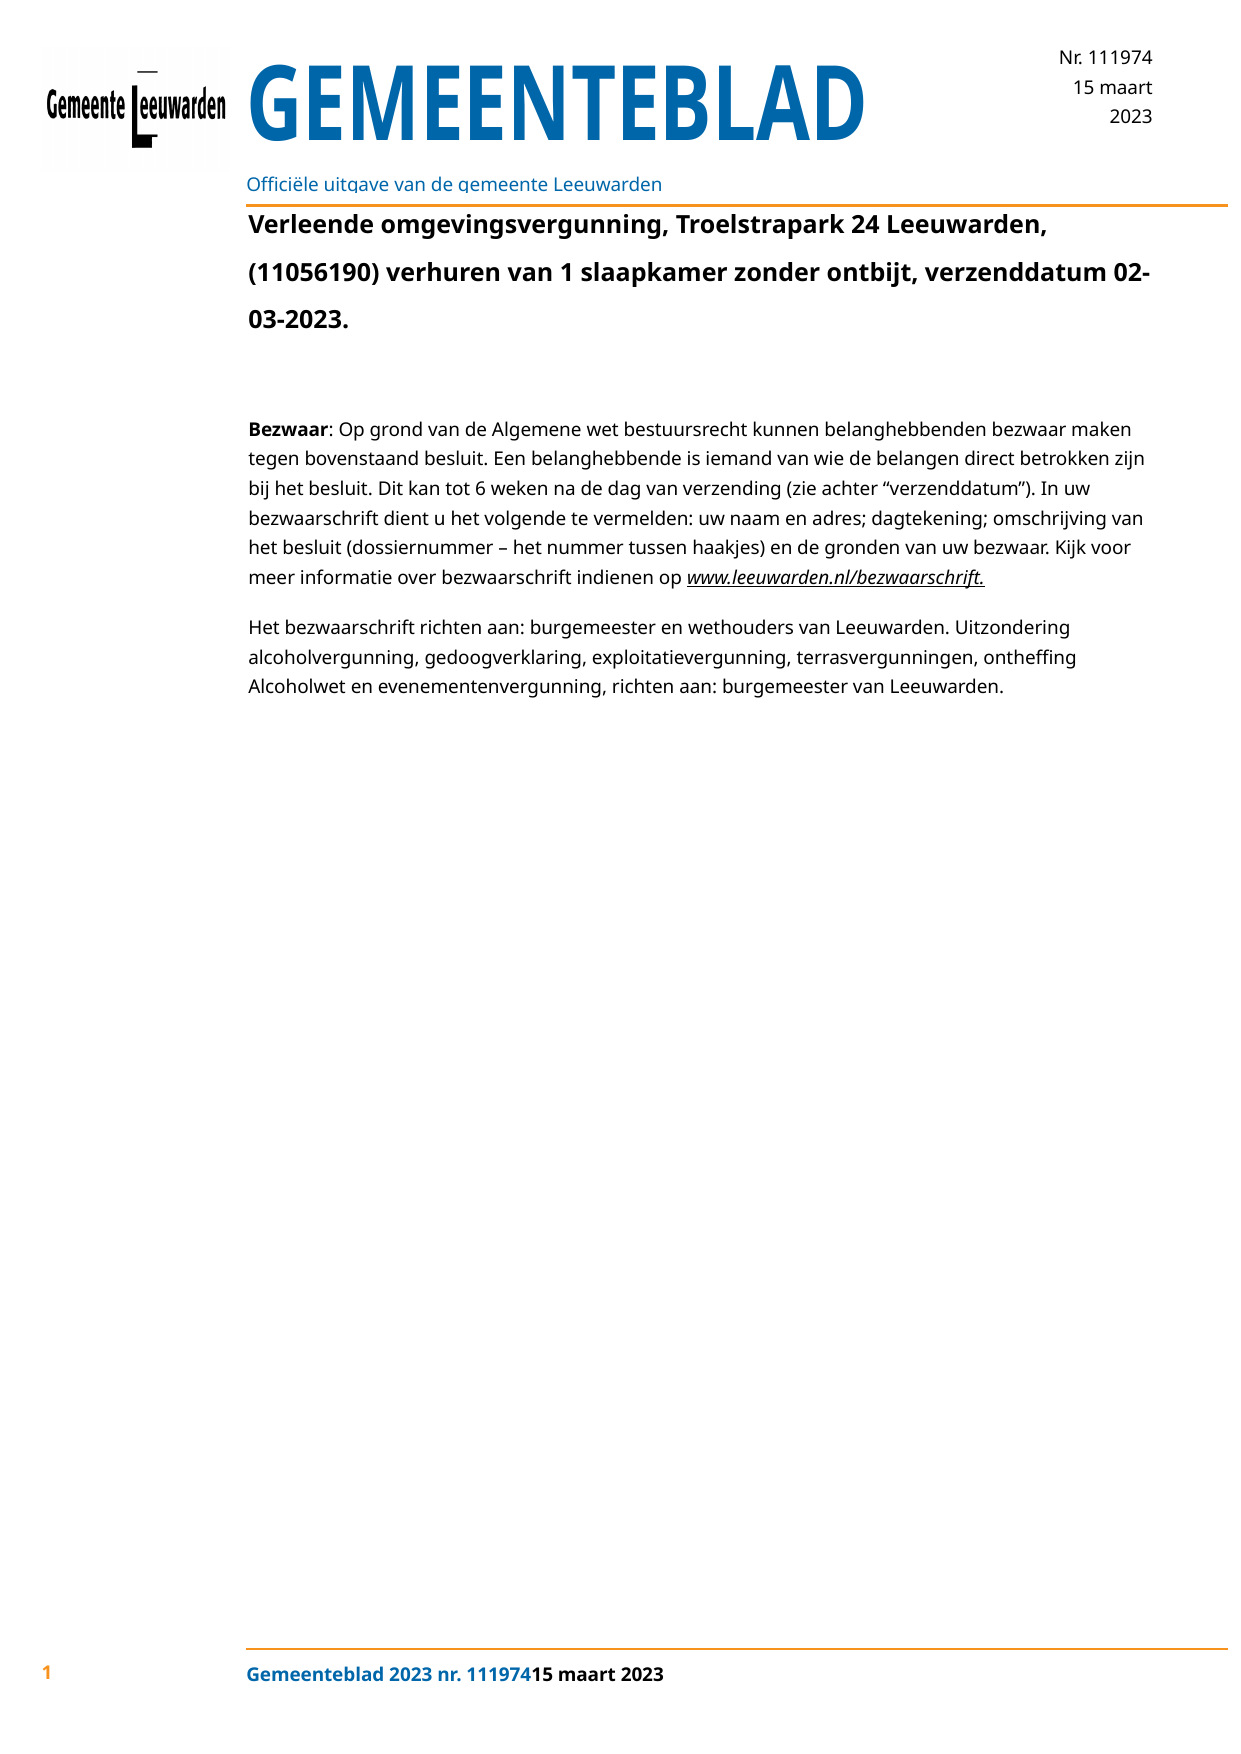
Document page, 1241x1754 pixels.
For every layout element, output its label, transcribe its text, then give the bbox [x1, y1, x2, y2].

text Het bezwaarschrift richten aan: burgemeester en wethouders van Leeuwarden. Uitzondering alcoholvergunning, gedoogverklaring, exploitatievergunning, terrasvergunningen, ontheffing Alcoholwet en evenementenvergunning, richten aan: burgemeester van Leeuwarden. [248, 614, 1152, 699]
text Bezwaar: Op grond van de Algemene wet bestuursrecht kunnen belanghebbenden bezwaar maken tegen bovenstaand besluit. Een belanghebbende is iemand van wie de belangen direct betrokken zijn bij het besluit. Dit kan tot 6 weken na de dag van verzending (zie achter “verzenddatum”). In uw bezwaarschrift dient u het volgende te vermelden: uw naam en adres; dagtekening; omschrijving van het besluit (dossiernummer – het nummer tussen haakjes) en de gronden van uw bezwaar. Kijk voor meer informatie over bezwaarschrift indienen op www.leeuwarden.nl/bezwaarschrift. [248, 416, 1152, 589]
picture [41, 47, 231, 172]
text Verleende omgevingsvergunning, Troelstrapark 24 Leeuwarden, (11056190) verhuren van 1 slaapkamer zonder ontbijt, verzenddatum 02-03-2023. [248, 207, 1152, 336]
